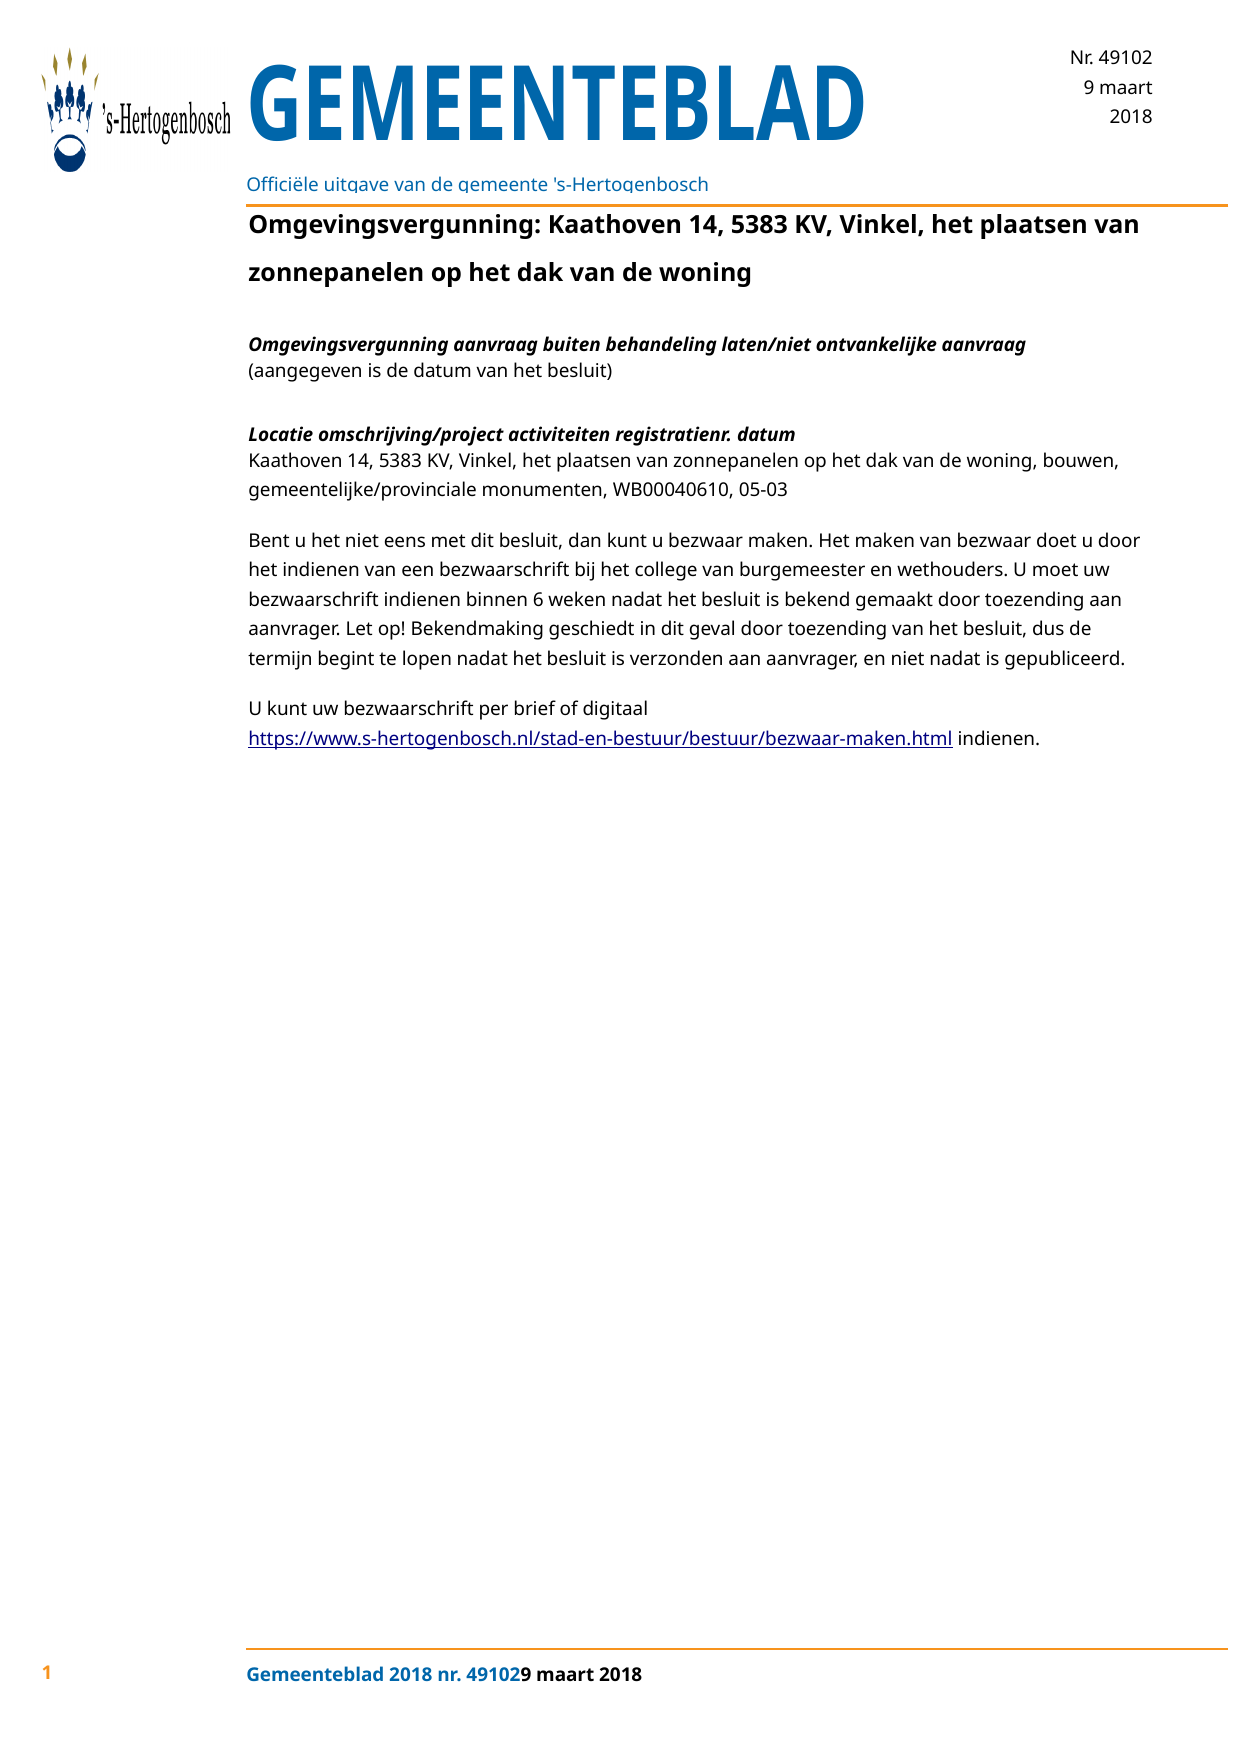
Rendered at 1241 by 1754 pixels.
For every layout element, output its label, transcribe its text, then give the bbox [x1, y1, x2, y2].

text Kaathoven 14, 5383 KV, Vinkel, het plaatsen van zonnepanelen op het dak van de woning, bouwen, gemeentelijke/provinciale monumenten, WB00040610, 05-03 [248, 447, 1152, 502]
picture [41, 47, 231, 172]
text Bent u het niet eens met dit besluit, dan kunt u bezwaar maken. Het maken van bezwaar doet u door het indienen van een bezwaarschrift bij het college van burgemeester en wethouders. U moet uw bezwaarschrift indienen binnen 6 weken nadat het besluit is bekend gemaakt door toezending aan aanvrager. Let op! Bekendmaking geschiedt in dit geval door toezending van het besluit, dus de termijn begint te lopen nadat het besluit is verzonden aan aanvrager, en niet nadat is gepubliceerd. [248, 527, 1152, 671]
text Omgevingsvergunning aanvraag buiten behandeling laten/niet ontvankelijke aanvraag [248, 331, 1152, 357]
text U kunt uw bezwaarschrift per brief of digitaal https://www.s-hertogenbosch.nl/stad-en-bestuur/bestuur/bezwaar-maken.html indienen. [248, 696, 1152, 751]
text Locatie omschrijving/project activiteiten registratienr. datum [248, 421, 1152, 447]
text (aangegeven is de datum van het besluit) [248, 357, 1152, 383]
text Omgevingsvergunning: Kaathoven 14, 5383 KV, Vinkel, het plaatsen van zonnepanelen op het dak van de woning [248, 207, 1152, 288]
